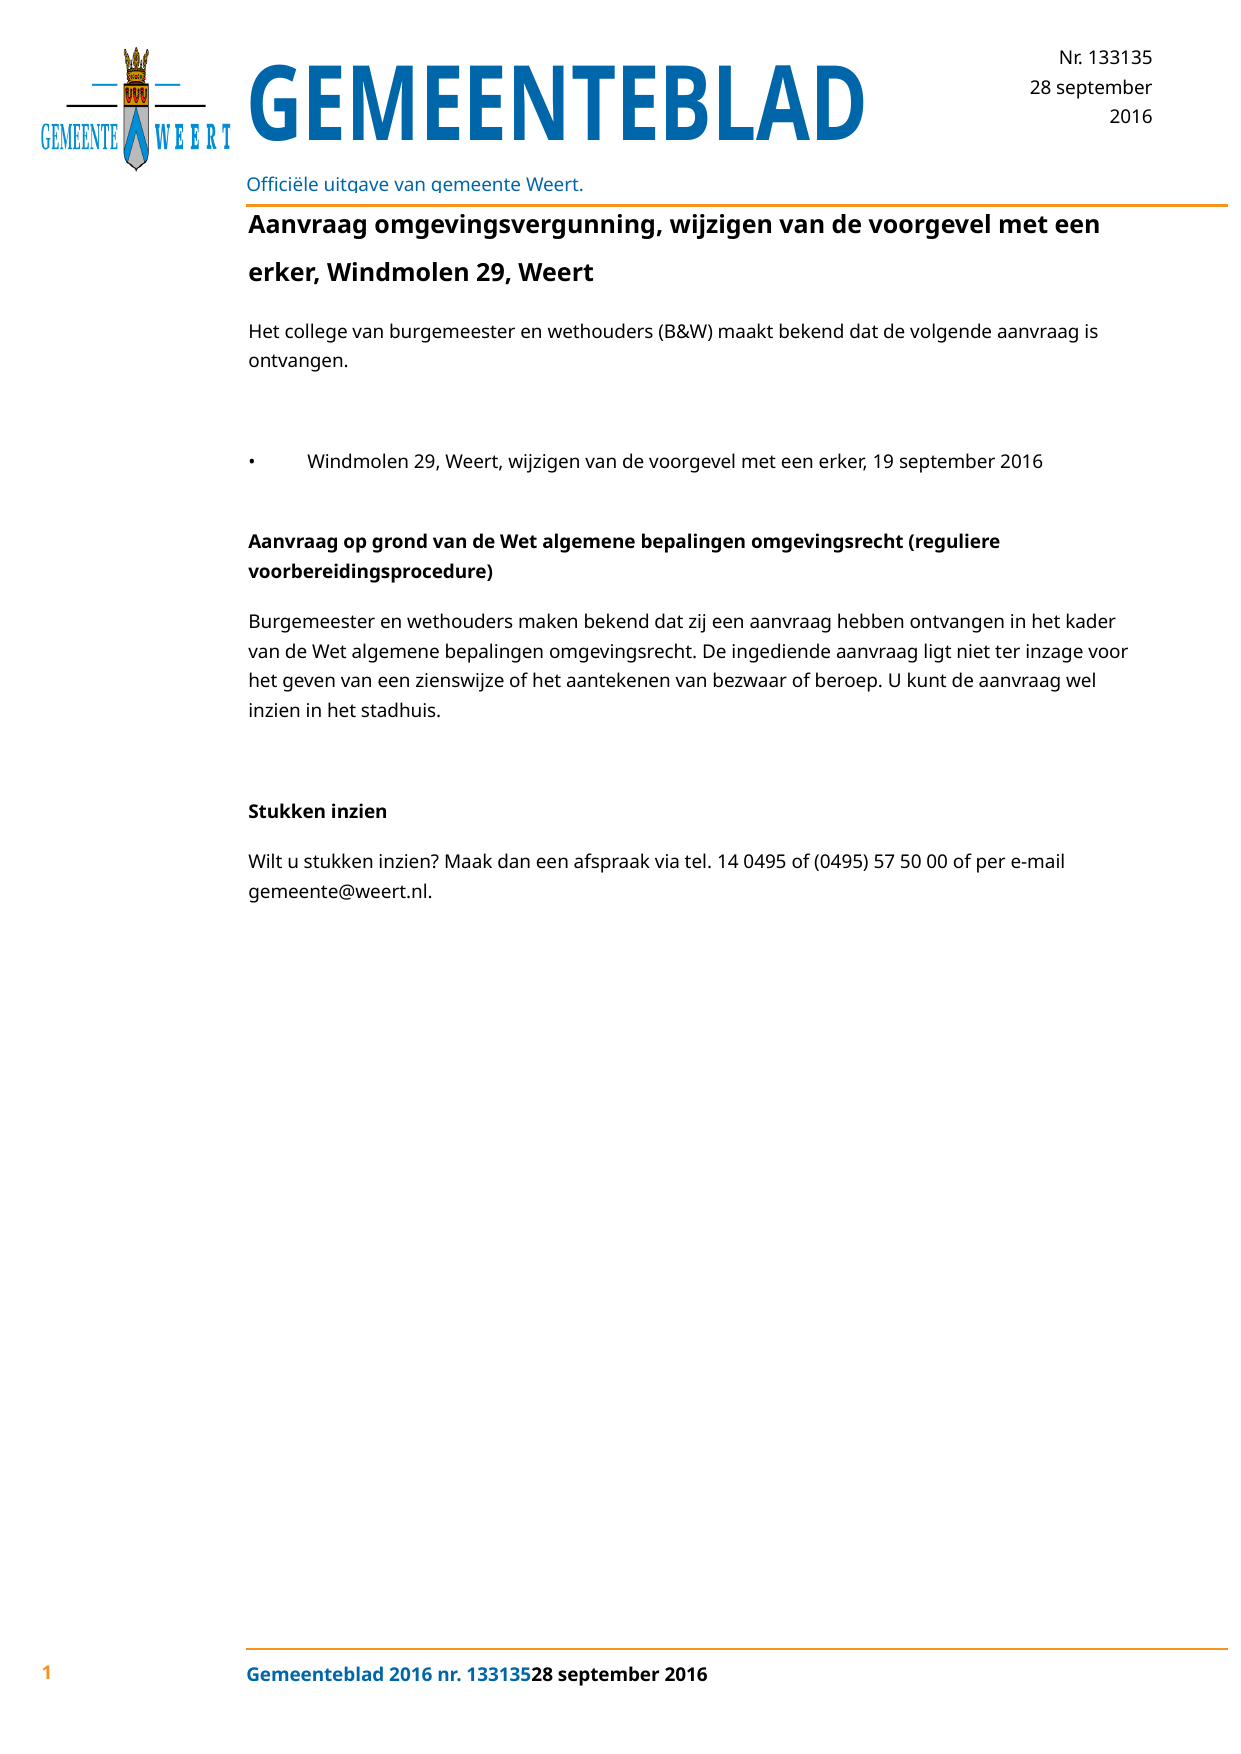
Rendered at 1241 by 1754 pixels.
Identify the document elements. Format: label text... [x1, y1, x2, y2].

text Aanvraag omgevingsvergunning, wijzigen van de voorgevel met een erker, Windmolen 29, Weert [248, 207, 1152, 288]
text Burgemeester en wethouders maken bekend dat zij een aanvraag hebben ontvangen in het kader van de Wet algemene bepalingen omgevingsrecht. De ingediende aanvraag ligt niet ter inzage voor het geven van een zienswijze of het aantekenen van bezwaar of beroep. U kunt de aanvraag wel inzien in het stadhuis. [248, 608, 1152, 723]
text Stukken inzien [248, 798, 1152, 824]
text Aanvraag op grond van de Wet algemene bepalingen omgevingsrecht (reguliere voorbereidingsprocedure) [248, 528, 1152, 584]
text Wilt u stukken inzien? Maak dan een afspraak via tel. 14 0495 of (0495) 57 50 00 of per e-mail gemeente@weert.nl. [248, 848, 1152, 904]
picture [41, 47, 231, 172]
text Het college van burgemeester en wethouders (B&W) maakt bekend dat de volgende aanvraag is ontvangen. [248, 318, 1152, 373]
list Windmolen 29, Weert, wijzigen van de voorgevel met een erker, 19 september 2016 [248, 448, 1152, 474]
